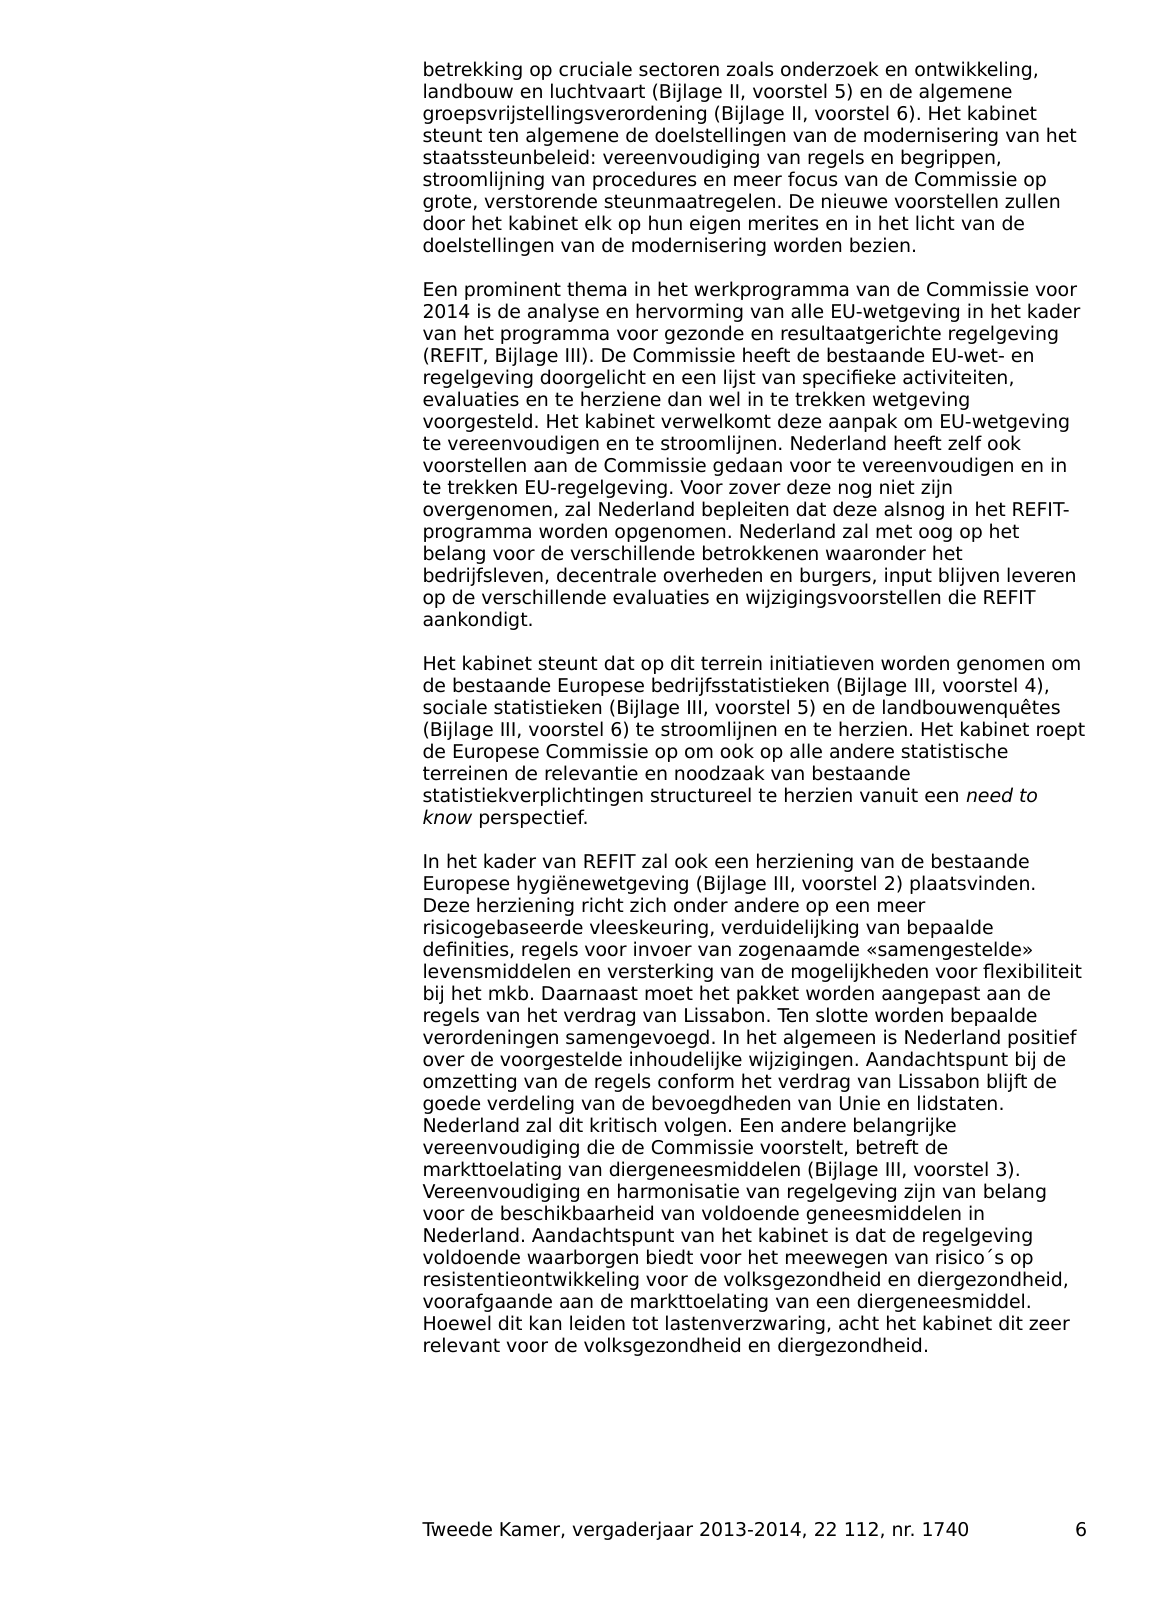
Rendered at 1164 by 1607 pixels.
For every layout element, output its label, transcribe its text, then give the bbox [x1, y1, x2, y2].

text Het kabinet steunt dat op dit terrein initiatieven worden genomen om de bestaande Europese bedrijfsstatistieken (Bijlage III, voorstel 4), sociale statistieken (Bijlage III, voorstel 5) en de landbouwenquêtes (Bijlage III, voorstel 6) te stroomlijnen en te herzien. Het kabinet roept de Europese Commissie op om ook op alle andere statistische terreinen de relevantie en noodzaak van bestaande statistiekverplichtingen structureel te herzien vanuit een need to know perspectief. [422, 653, 1087, 829]
text In het kader van REFIT zal ook een herziening van de bestaande Europese hygiënewetgeving (Bijlage III, voorstel 2) plaatsvinden. Deze herziening richt zich onder andere op een meer risicogebaseerde vleeskeuring, verduidelijking van bepaalde definities, regels voor invoer van zogenaamde «samengestelde» levensmiddelen en versterking van de mogelijkheden voor flexibiliteit bij het mkb. Daarnaast moet het pakket worden aangepast aan de regels van het verdrag van Lissabon. Ten slotte worden bepaalde verordeningen samengevoegd. In het algemeen is Nederland positief over de voorgestelde inhoudelijke wijzigingen. Aandachtspunt bij de omzetting van de regels conform het verdrag van Lissabon blijft de goede verdeling van de bevoegdheden van Unie en lidstaten. Nederland zal dit kritisch volgen. Een andere belangrijke vereenvoudiging die de Commissie voorstelt, betreft de markttoelating van diergeneesmiddelen (Bijlage III, voorstel 3). Vereenvoudiging en harmonisatie van regelgeving zijn van belang voor de beschikbaarheid van voldoende geneesmiddelen in Nederland. Aandachtspunt van het kabinet is dat de regelgeving voldoende waarborgen biedt voor het meewegen van risico´s op resistentieontwikkeling voor de volksgezondheid en diergezondheid, voorafgaande aan de markttoelating van een diergeneesmiddel. Hoewel dit kan leiden tot lastenverzwaring, acht het kabinet dit zeer relevant voor de volksgezondheid en diergezondheid. [422, 851, 1087, 1356]
text Een prominent thema in het werkprogramma van de Commissie voor 2014 is de analyse en hervorming van alle EU-wetgeving in het kader van het programma voor gezonde en resultaatgerichte regelgeving (REFIT, Bijlage III). De Commissie heeft de bestaande EU-wet- en regelgeving doorgelicht en een lijst van specifieke activiteiten, evaluaties en te herziene dan wel in te trekken wetgeving voorgesteld. Het kabinet verwelkomt deze aanpak om EU-wetgeving te vereenvoudigen en te stroomlijnen. Nederland heeft zelf ook voorstellen aan de Commissie gedaan voor te vereenvoudigen en in te trekken EU-regelgeving. Voor zover deze nog niet zijn overgenomen, zal Nederland bepleiten dat deze alsnog in het REFIT-programma worden opgenomen. Nederland zal met oog op het belang voor de verschillende betrokkenen waaronder het bedrijfsleven, decentrale overheden en burgers, input blijven leveren op de verschillende evaluaties en wijzigingsvoorstellen die REFIT aankondigt. [422, 279, 1087, 631]
text betrekking op cruciale sectoren zoals onderzoek en ontwikkeling, landbouw en luchtvaart (Bijlage II, voorstel 5) en de algemene groepsvrijstellingsverordening (Bijlage II, voorstel 6). Het kabinet steunt ten algemene de doelstellingen van de modernisering van het staatssteunbeleid: vereenvoudiging van regels en begrippen, stroomlijning van procedures en meer focus van de Commissie op grote, verstorende steunmaatregelen. De nieuwe voorstellen zullen door het kabinet elk op hun eigen merites en in het licht van de doelstellingen van de modernisering worden bezien. [422, 59, 1087, 257]
